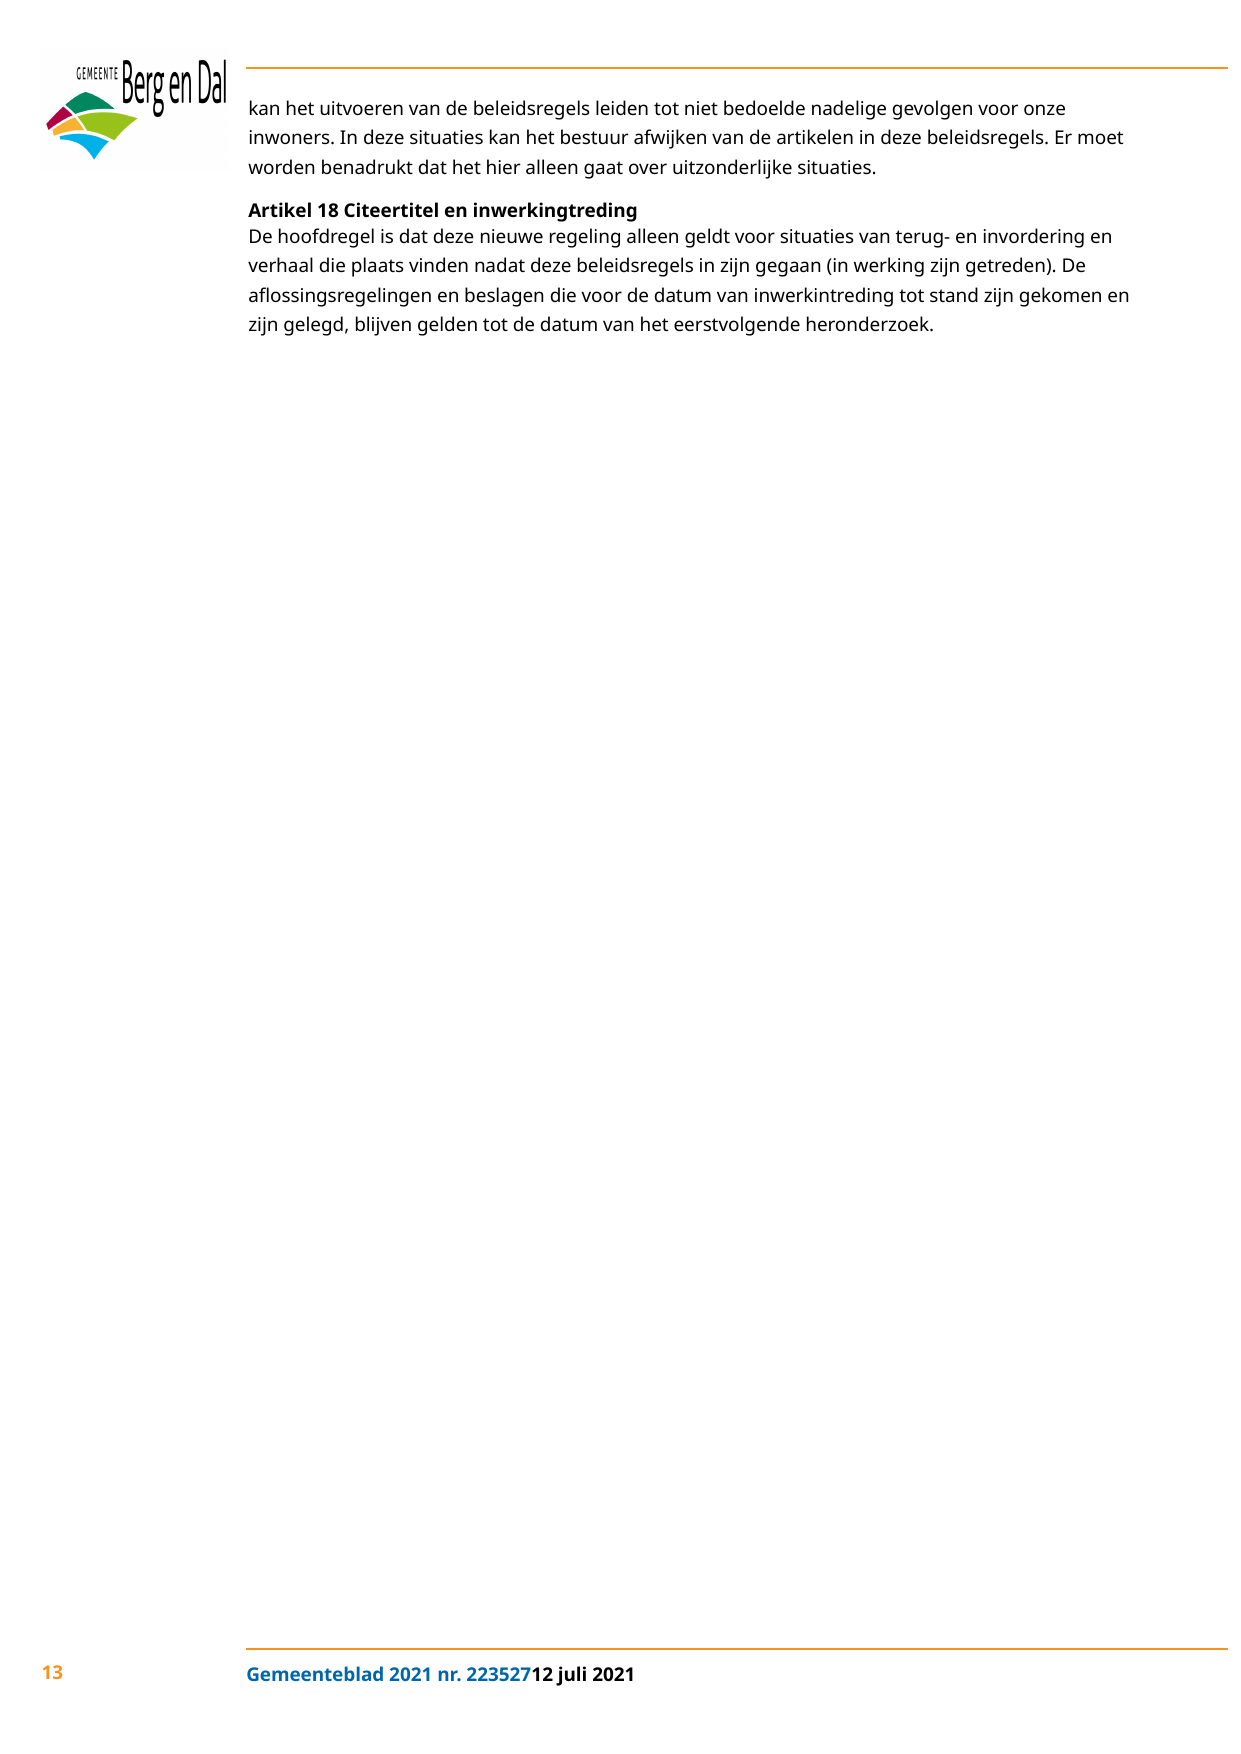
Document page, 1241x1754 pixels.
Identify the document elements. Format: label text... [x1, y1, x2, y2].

picture [41, 47, 231, 172]
text De hoofdregel is dat deze nieuwe regeling alleen geldt voor situaties van terug- en invordering en verhaal die plaats vinden nadat deze beleidsregels in zijn gegaan (in werking zijn getreden). De aflossingsregelingen en beslagen die voor de datum van inwerkintreding tot stand zijn gekomen en zijn gelegd, blijven gelden tot de datum van het eerstvolgende heronderzoek. [248, 223, 1152, 337]
text Artikel 18 Citeertitel en inwerkingtreding [248, 197, 1152, 223]
text kan het uitvoeren van de beleidsregels leiden tot niet bedoelde nadelige gevolgen voor onze inwoners. In deze situaties kan het bestuur afwijken van de artikelen in deze beleidsregels. Er moet worden benadrukt dat het hier alleen gaat over uitzonderlijke situaties. [248, 95, 1152, 180]
